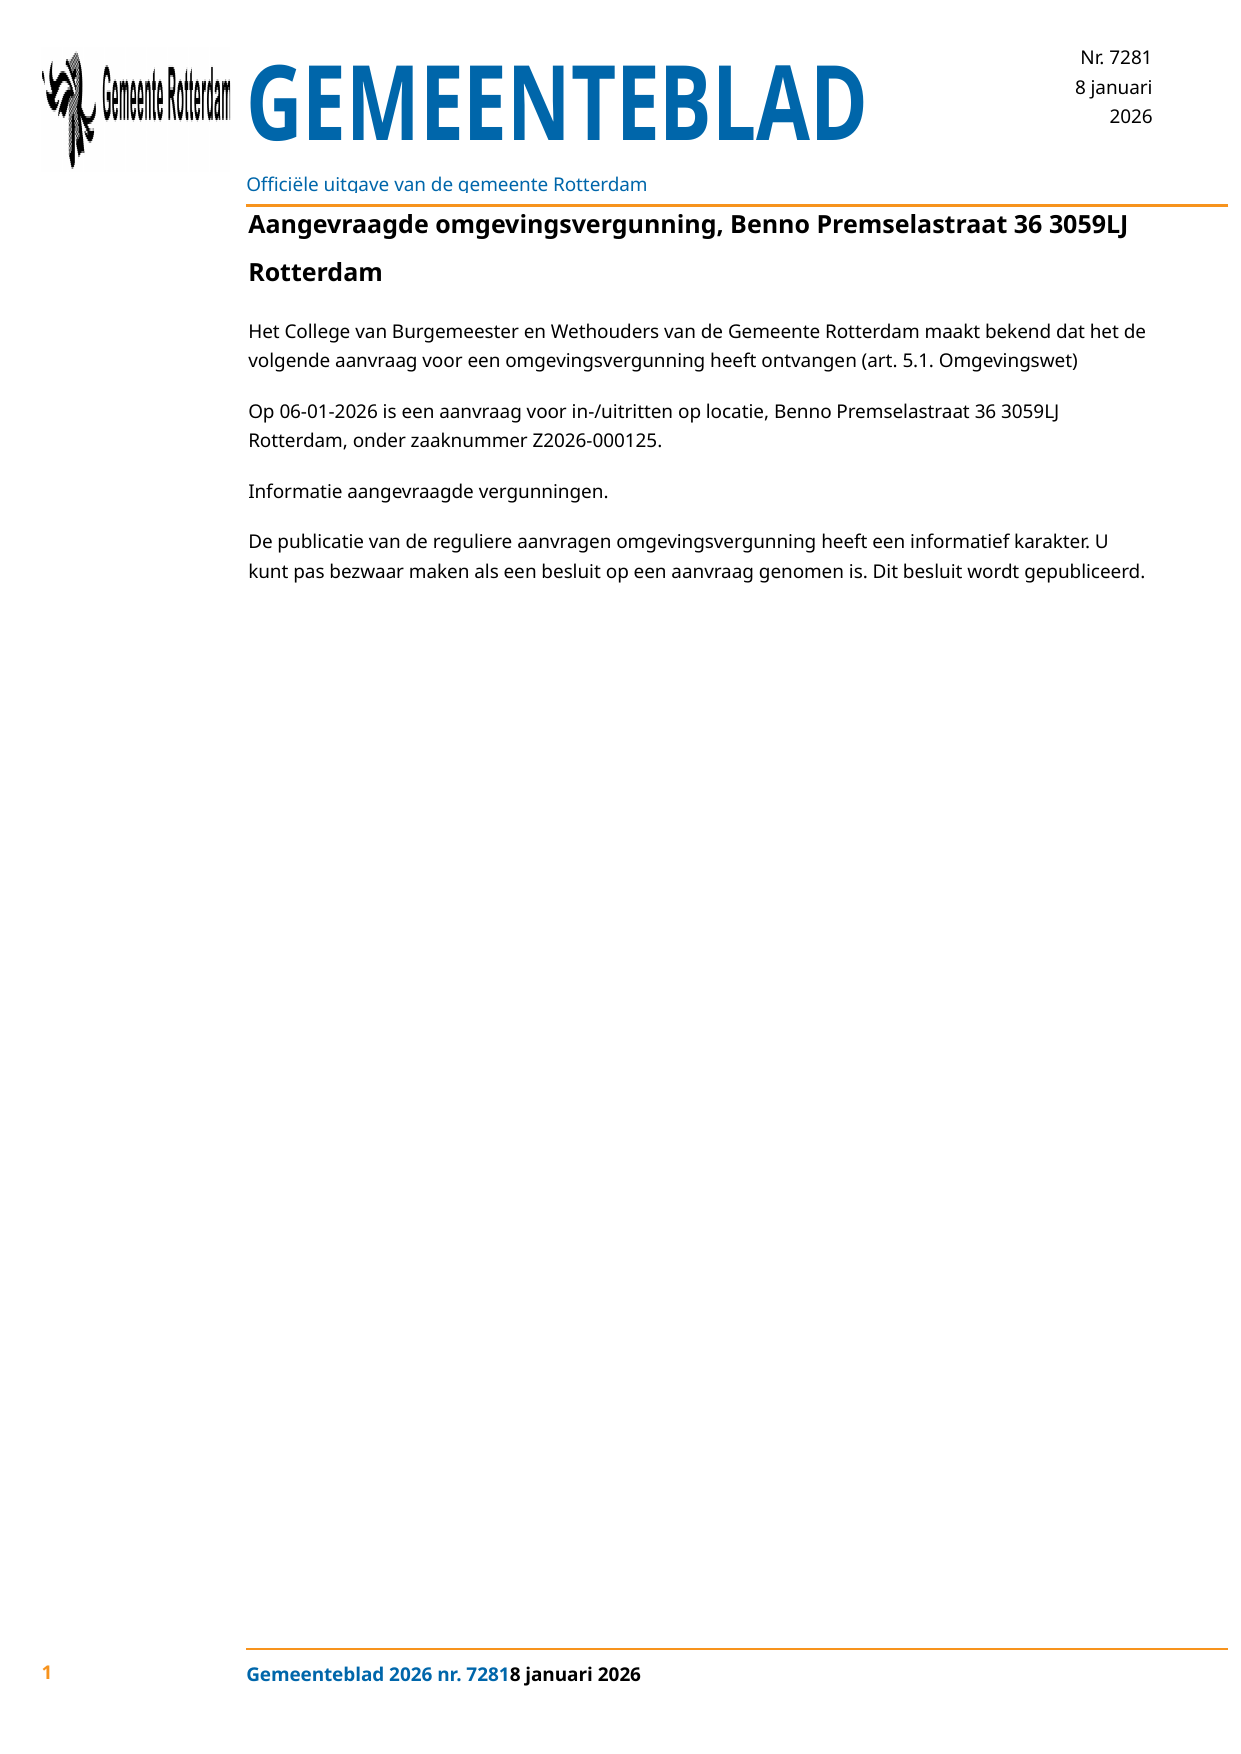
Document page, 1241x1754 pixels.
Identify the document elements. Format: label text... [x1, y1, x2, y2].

text Informatie aangevraagde vergunningen. [248, 478, 1152, 504]
text De publicatie van de reguliere aanvragen omgevingsvergunning heeft een informatief karakter. U kunt pas bezwaar maken als een besluit op een aanvraag genomen is. Dit besluit wordt gepubliceerd. [248, 528, 1152, 584]
text Het College van Burgemeester en Wethouders van de Gemeente Rotterdam maakt bekend dat het de volgende aanvraag voor een omgevingsvergunning heeft ontvangen (art. 5.1. Omgevingswet) [248, 318, 1152, 373]
picture [41, 47, 231, 172]
text Op 06-01-2026 is een aanvraag voor in-/uitritten op locatie, Benno Premselastraat 36 3059LJ Rotterdam, onder zaaknummer Z2026-000125. [248, 398, 1152, 453]
text Aangevraagde omgevingsvergunning, Benno Premselastraat 36 3059LJ Rotterdam [248, 207, 1152, 288]
